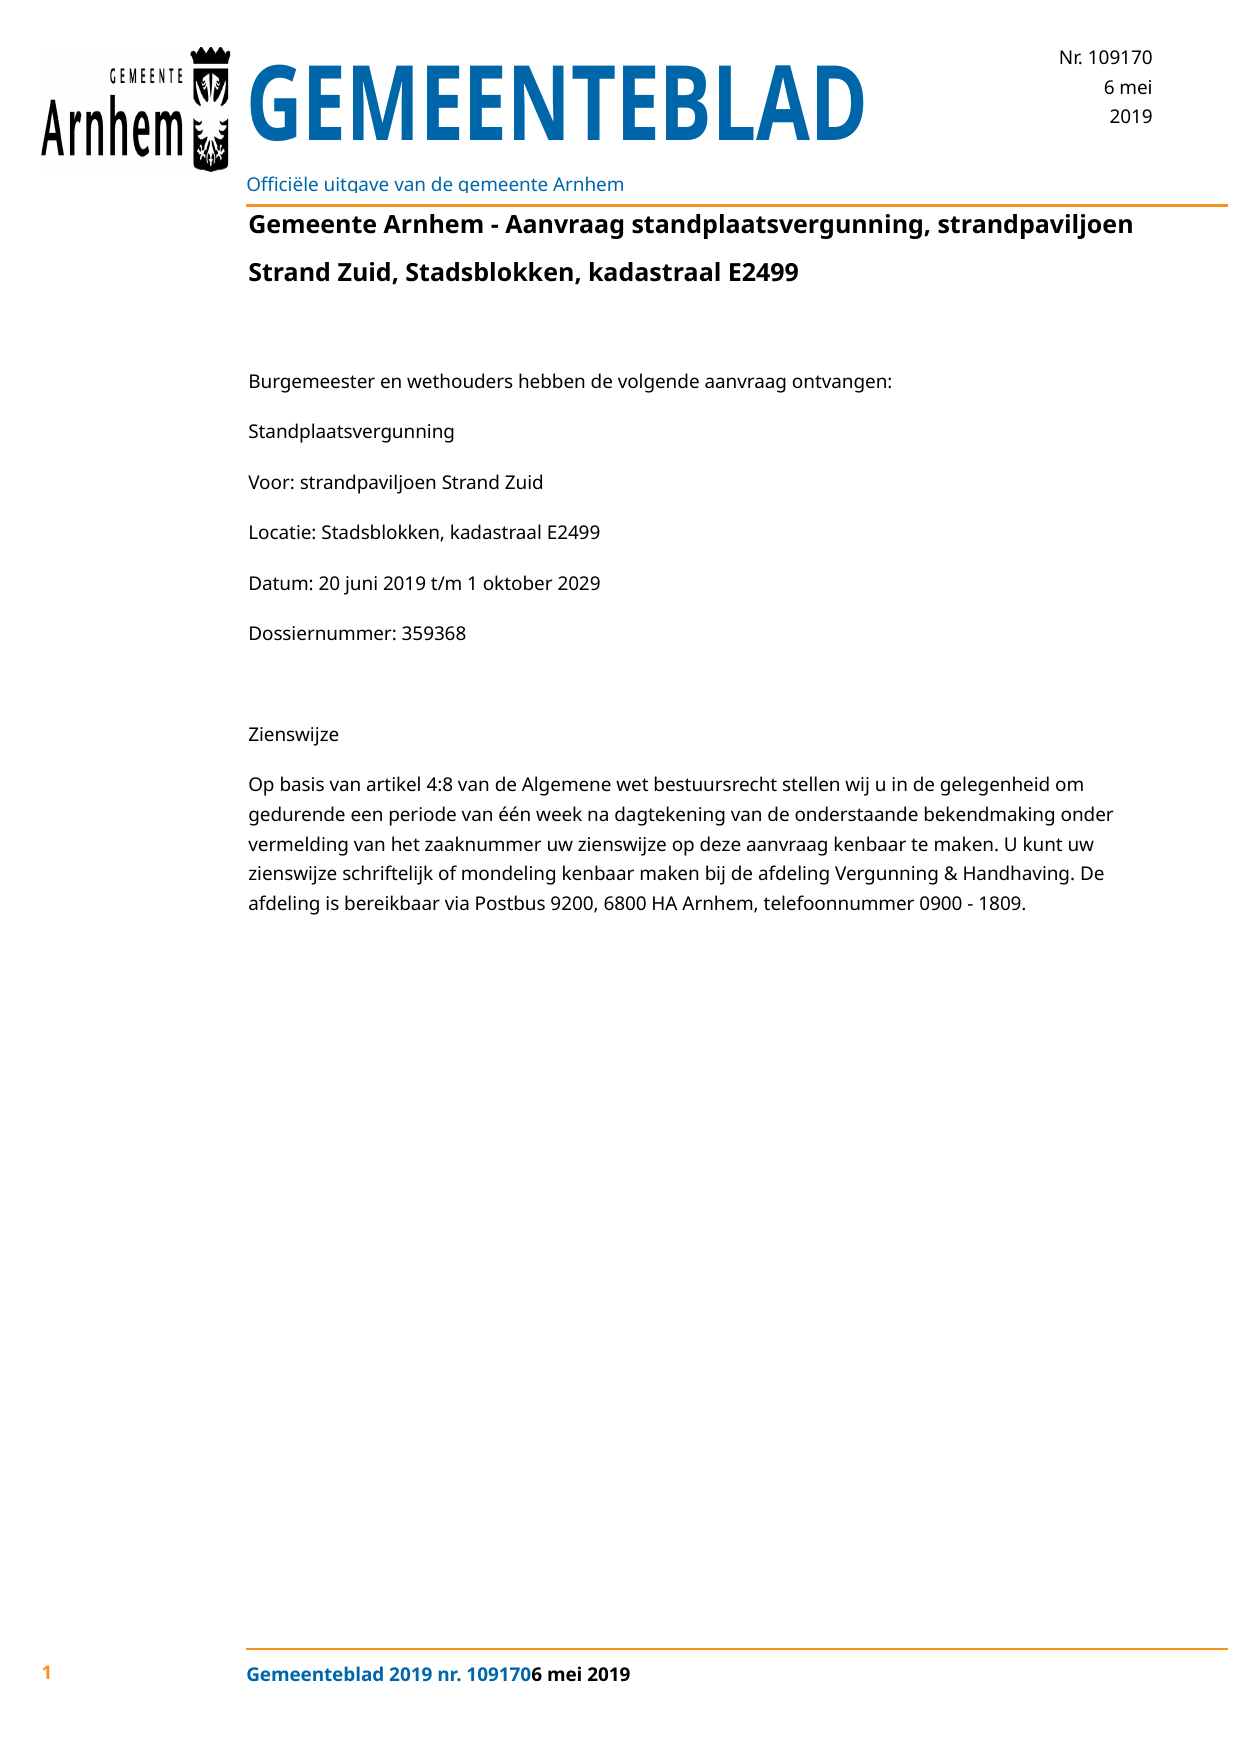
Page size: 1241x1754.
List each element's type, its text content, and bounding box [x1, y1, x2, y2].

text Standplaatsvergunning [248, 419, 1152, 444]
text Locatie: Stadsblokken, kadastraal E2499 [248, 519, 1152, 545]
text Voor: strandpaviljoen Strand Zuid [248, 469, 1152, 495]
text Burgemeester en wethouders hebben de volgende aanvraag ontvangen: [248, 368, 1152, 394]
text Gemeente Arnhem - Aanvraag standplaatsvergunning, strandpaviljoen Strand Zuid, Stadsblokken, kadastraal E2499 [248, 207, 1152, 288]
text Datum: 20 juni 2019 t/m 1 oktober 2029 [248, 570, 1152, 596]
text Dossiernummer: 359368 [248, 620, 1152, 646]
text Op basis van artikel 4:8 van de Algemene wet bestuursrecht stellen wij u in de gelegenheid om gedurende een periode van één week na dagtekening van de onderstaande bekendmaking onder vermelding van het zaaknummer uw zienswijze op deze aanvraag kenbaar te maken. U kunt uw zienswijze schriftelijk of mondeling kenbaar maken bij de afdeling Vergunning & Handhaving. De afdeling is bereikbaar via Postbus 9200, 6800 HA Arnhem, telefoonnummer 0900 - 1809. [248, 772, 1152, 916]
text Zienswijze [248, 721, 1152, 747]
picture [41, 47, 231, 172]
